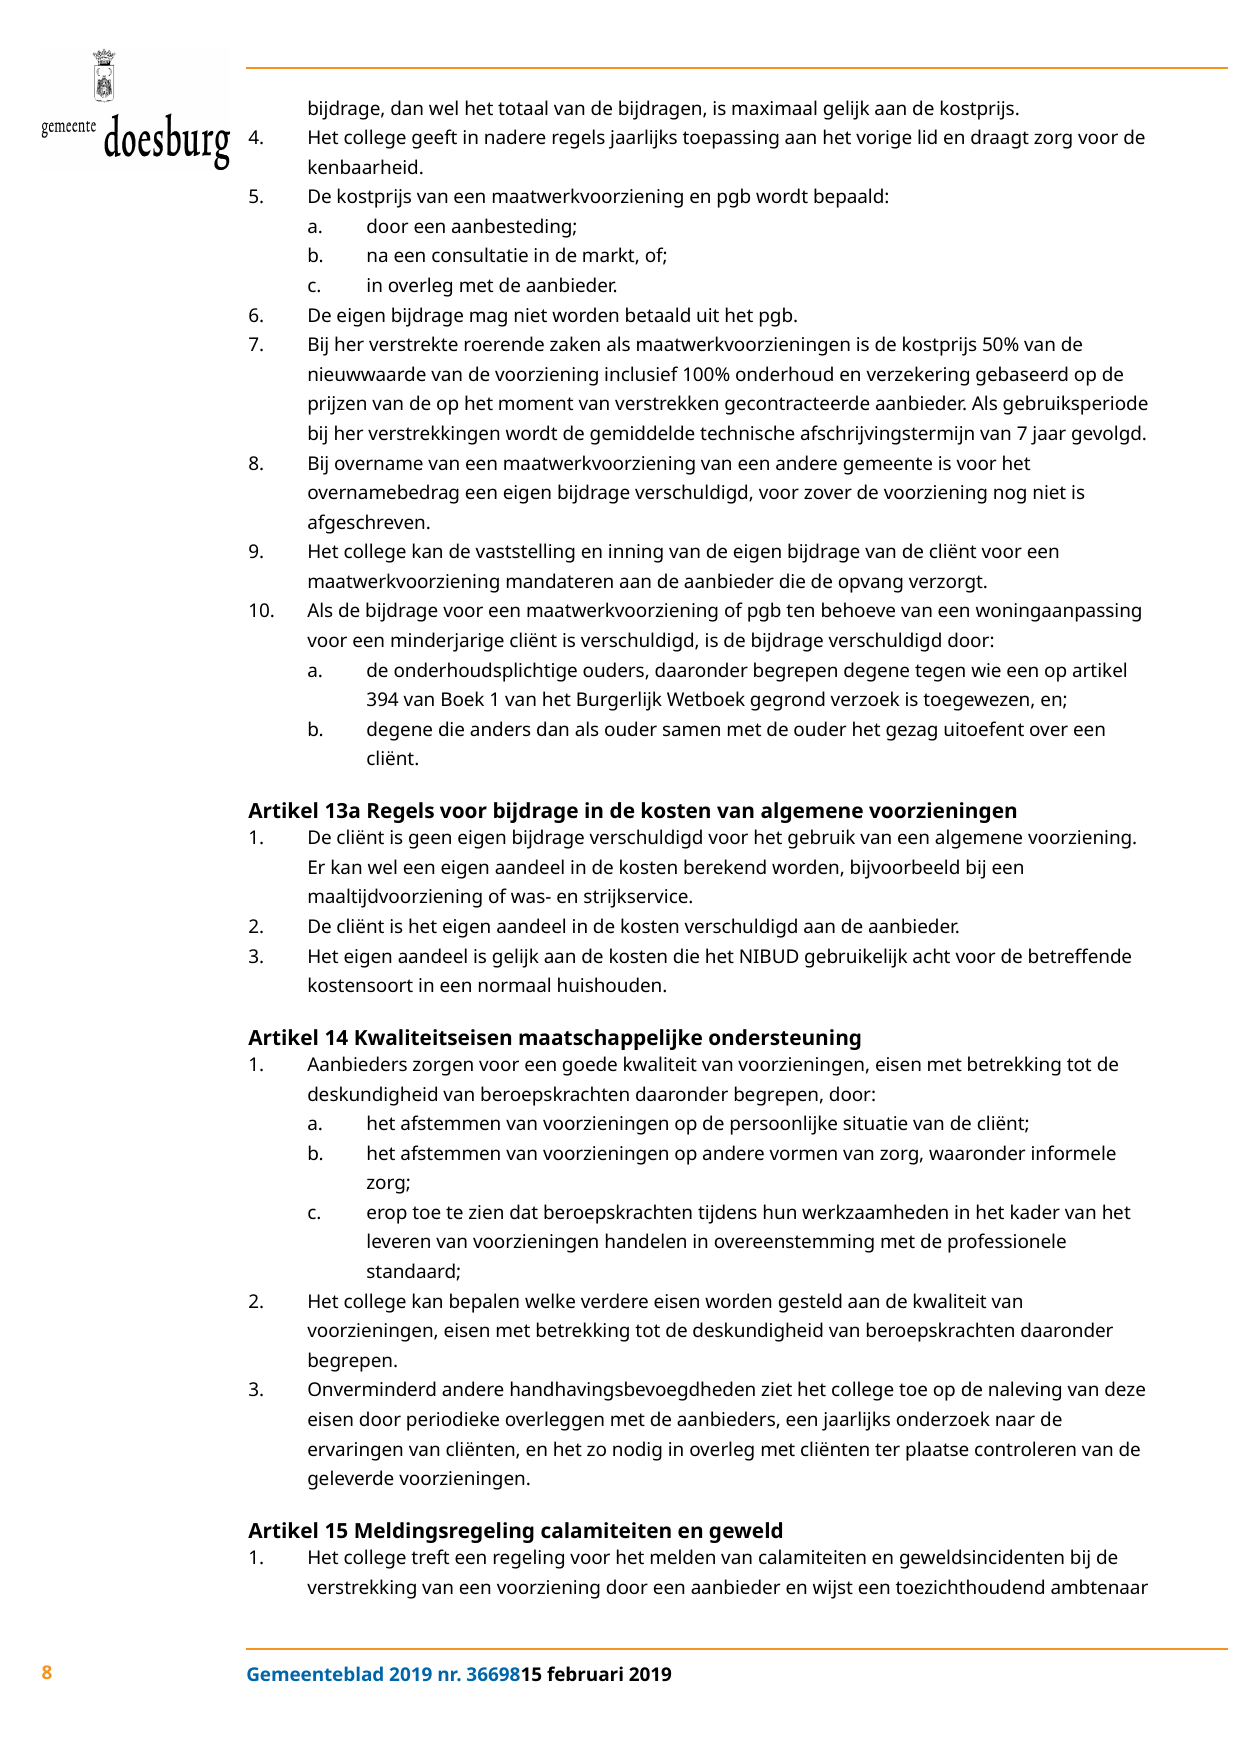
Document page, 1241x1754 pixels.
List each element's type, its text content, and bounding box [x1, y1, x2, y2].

list na een consultatie in de markt, of; [307, 243, 1152, 268]
list in overleg met de aanbieder. [307, 272, 1152, 298]
list Het college geeft in nadere regels jaarlijks toepassing aan het vorige lid en draagt zorg voor de kenbaarheid. [248, 124, 1152, 180]
list De cliënt is geen eigen bijdrage verschuldigd voor het gebruik van een algemene voorziening. Er kan wel een eigen aandeel in de kosten berekend worden, bijvoorbeeld bij een maaltijdvoorziening of was- en strijkservice. [248, 824, 1152, 909]
text Artikel 15 Meldingsregeling calamiteiten en geweld [248, 1516, 1152, 1544]
list erop toe te zien dat beroepskrachten tijdens hun werkzaamheden in het kader van het leveren van voorzieningen handelen in overeenstemming met de professionele standaard; [307, 1199, 1152, 1284]
list De eigen bijdrage mag niet worden betaald uit het pgb. [248, 302, 1152, 328]
list De cliënt is het eigen aandeel in de kosten verschuldigd aan de aanbieder. [248, 913, 1152, 939]
picture [41, 47, 231, 172]
list degene die anders dan als ouder samen met de ouder het gezag uitoefent over een cliënt. [307, 716, 1152, 771]
list Bij her verstrekte roerende zaken als maatwerkvoorzieningen is de kostprijs 50% van de nieuwwaarde van de voorziening inclusief 100% onderhoud en verzekering gebaseerd op de prijzen van de op het moment van verstrekken gecontracteerde aanbieder. Als gebruiksperiode bij her verstrekkingen wordt de gemiddelde technische afschrijvingstermijn van 7 jaar gevolgd. [248, 331, 1152, 446]
list Het college treft een regeling voor het melden van calamiteiten en geweldsincidenten bij de verstrekking van een voorziening door een aanbieder en wijst een toezichthoudend ambtenaar [248, 1544, 1152, 1599]
list bijdrage, dan wel het totaal van de bijdragen, is maximaal gelijk aan de kostprijs. [248, 95, 1152, 121]
list Onverminderd andere handhavingsbevoegdheden ziet het college toe op de naleving van deze eisen door periodieke overleggen met de aanbieders, een jaarlijks onderzoek naar de ervaringen van cliënten, en het zo nodig in overleg met cliënten ter plaatse controleren van de geleverde voorzieningen. [248, 1377, 1152, 1491]
list door een aanbesteding; [307, 213, 1152, 239]
list De kostprijs van een maatwerkvoorziening en pgb wordt bepaald: [248, 183, 1152, 209]
text Artikel 14 Kwaliteitseisen maatschappelijke ondersteuning [248, 1023, 1152, 1051]
list Het college kan de vaststelling en inning van de eigen bijdrage van de cliënt voor een maatwerkvoorziening mandateren aan de aanbieder die de opvang verzorgt. [248, 538, 1152, 594]
list de onderhoudsplichtige ouders, daaronder begrepen degene tegen wie een op artikel 394 van Boek 1 van het Burgerlijk Wetboek gegrond verzoek is toegewezen, en; [307, 657, 1152, 712]
list het afstemmen van voorzieningen op de persoonlijke situatie van de cliënt; [307, 1110, 1152, 1136]
list Het college kan bepalen welke verdere eisen worden gesteld aan de kwaliteit van voorzieningen, eisen met betrekking tot de deskundigheid van beroepskrachten daaronder begrepen. [248, 1288, 1152, 1373]
list het afstemmen van voorzieningen op andere vormen van zorg, waaronder informele zorg; [307, 1140, 1152, 1195]
list Het eigen aandeel is gelijk aan de kosten die het NIBUD gebruikelijk acht voor de betreffende kostensoort in een normaal huishouden. [248, 943, 1152, 998]
list Aanbieders zorgen voor een goede kwaliteit van voorzieningen, eisen met betrekking tot de deskundigheid van beroepskrachten daaronder begrepen, door: [248, 1051, 1152, 1107]
list Bij overname van een maatwerkvoorziening van een andere gemeente is voor het overnamebedrag een eigen bijdrage verschuldigd, voor zover de voorziening nog niet is afgeschreven. [248, 450, 1152, 535]
text Artikel 13a Regels voor bijdrage in de kosten van algemene voorzieningen [248, 796, 1152, 824]
list Als de bijdrage voor een maatwerkvoorziening of pgb ten behoeve van een woningaanpassing voor een minderjarige cliënt is verschuldigd, is de bijdrage verschuldigd door: [248, 598, 1152, 653]
